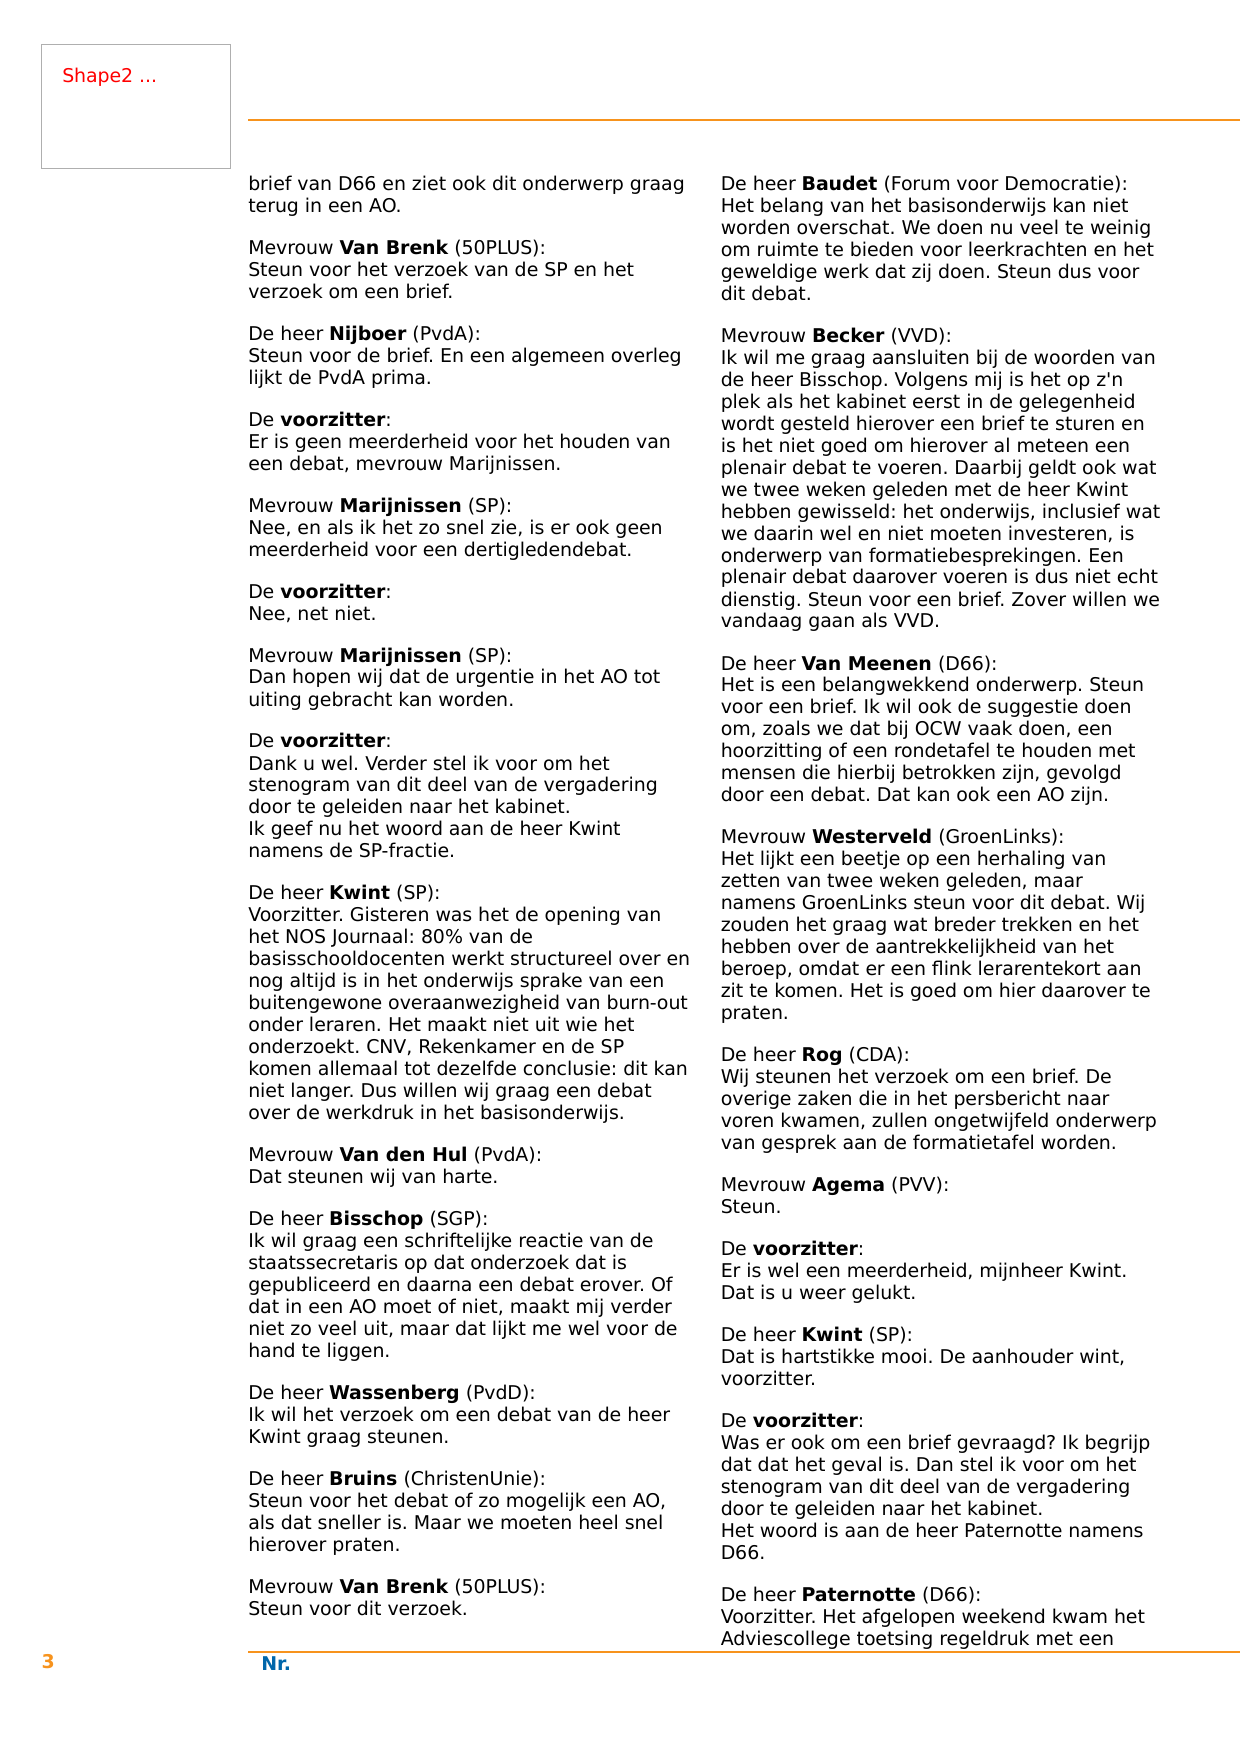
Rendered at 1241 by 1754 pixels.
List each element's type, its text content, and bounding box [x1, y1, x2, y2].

text Dan hopen wij dat de urgentie in het AO tot uiting gebracht kan worden. [248, 666, 691, 710]
text De heer Baudet (Forum voor Democratie): [721, 173, 1163, 195]
text Mevrouw Agema (PVV): [721, 1174, 1163, 1196]
text Het lijkt een beetje op een herhaling van zetten van twee weken geleden, maar namens GroenLinks steun voor dit debat. Wij zouden het graag wat breder trekken en het hebben over de aantrekkelijkheid van het beroep, omdat er een flink lerarentekort aan zit te komen. Het is goed om hier daarover te praten. [721, 848, 1163, 1024]
text Dat steunen wij van harte. [248, 1166, 691, 1188]
text De heer Bruins (ChristenUnie): [248, 1468, 691, 1490]
text Ik geef nu het woord aan de heer Kwint namens de SP-fractie. [248, 818, 691, 862]
text Mevrouw Van Brenk (50PLUS): [248, 237, 691, 259]
text Ik wil graag een schriftelijke reactie van de staatssecretaris op dat onderzoek dat is gepubliceerd en daarna een debat erover. Of dat in een AO moet of niet, maakt mij verder niet zo veel uit, maar dat lijkt me wel voor de hand te liggen. [248, 1230, 691, 1362]
text Nee, en als ik het zo snel zie, is er ook geen meerderheid voor een dertigledendebat. [248, 517, 691, 561]
text De voorzitter: [248, 409, 691, 431]
text De voorzitter: [248, 730, 691, 752]
text Voorzitter. Gisteren was het de opening van het NOS Journaal: 80% van de basisschooldocenten werkt structureel over en nog altijd is in het onderwijs sprake van een buitengewone overaanwezigheid van burn-out onder leraren. Het maakt niet uit wie het onderzoekt. CNV, Rekenkamer en de SP komen allemaal tot dezelfde conclusie: dit kan niet langer. Dus willen wij graag een debat over de werkdruk in het basisonderwijs. [248, 904, 691, 1124]
text Mevrouw Van den Hul (PvdA): [248, 1144, 691, 1166]
text Wij steunen het verzoek om een brief. De overige zaken die in het persbericht naar voren kwamen, zullen ongetwijfeld onderwerp van gesprek aan de formatietafel worden. [721, 1066, 1163, 1154]
text De voorzitter: [721, 1238, 1163, 1260]
text Voorzitter. Het afgelopen weekend kwam het Adviescollege toetsing regeldruk met een [721, 1606, 1163, 1649]
text Mevrouw Marijnissen (SP): [248, 494, 691, 517]
text Steun voor de brief. En een algemeen overleg lijkt de PvdA prima. [248, 345, 691, 389]
text brief van D66 en ziet ook dit onderwerp graag terug in een AO. [248, 173, 691, 217]
text Er is wel een meerderheid, mijnheer Kwint. Dat is u weer gelukt. [721, 1260, 1163, 1304]
text De heer Kwint (SP): [248, 882, 691, 904]
text De heer Bisschop (SGP): [248, 1208, 691, 1230]
text Steun voor dit verzoek. [248, 1598, 691, 1620]
text De heer Paternotte (D66): [721, 1584, 1163, 1606]
text Steun voor het verzoek van de SP en het verzoek om een brief. [248, 259, 691, 303]
text Dank u wel. Verder stel ik voor om het stenogram van dit deel van de vergadering door te geleiden naar het kabinet. [248, 752, 691, 818]
text De heer Rog (CDA): [721, 1044, 1163, 1066]
text Mevrouw Westerveld (GroenLinks): [721, 826, 1163, 848]
text De heer Wassenberg (PvdD): [248, 1382, 691, 1404]
text Ik wil het verzoek om een debat van de heer Kwint graag steunen. [248, 1404, 691, 1448]
text Mevrouw Van Brenk (50PLUS): [248, 1576, 691, 1598]
text Het belang van het basisonderwijs kan niet worden overschat. We doen nu veel te weinig om ruimte te bieden voor leerkrachten en het geweldige werk dat zij doen. Steun dus voor dit debat. [721, 195, 1163, 305]
text De heer Nijboer (PvdA): [248, 323, 691, 345]
text Nee, net niet. [248, 602, 691, 624]
text Ik wil me graag aansluiten bij de woorden van de heer Bisschop. Volgens mij is het op z'n plek als het kabinet eerst in de gelegenheid wordt gesteld hierover een brief te sturen en is het niet goed om hierover al meteen een plenair debat te voeren. Daarbij geldt ook wat we twee weken geleden met de heer Kwint hebben gewisseld: het onderwijs, inclusief wat we daarin wel en niet moeten investeren, is onderwerp van formatiebesprekingen. Een plenair debat daarover voeren is dus niet echt dienstig. Steun voor een brief. Zover willen we vandaag gaan als VVD. [721, 347, 1163, 632]
text Mevrouw Becker (VVD): [721, 325, 1163, 347]
text Het is een belangwekkend onderwerp. Steun voor een brief. Ik wil ook de suggestie doen om, zoals we dat bij OCW vaak doen, een hoorzitting of een rondetafel te houden met mensen die hierbij betrokken zijn, gevolgd door een debat. Dat kan ook een AO zijn. [721, 674, 1163, 806]
text Het woord is aan de heer Paternotte namens D66. [721, 1520, 1163, 1564]
text Dat is hartstikke mooi. De aanhouder wint, voorzitter. [721, 1346, 1163, 1390]
text De heer Kwint (SP): [721, 1324, 1163, 1346]
text Mevrouw Marijnissen (SP): [248, 644, 691, 666]
text Steun voor het debat of zo mogelijk een AO, als dat sneller is. Maar we moeten heel snel hierover praten. [248, 1490, 691, 1556]
text De voorzitter: [721, 1410, 1163, 1432]
text Was er ook om een brief gevraagd? Ik begrijp dat dat het geval is. Dan stel ik voor om het stenogram van dit deel van de vergadering door te geleiden naar het kabinet. [721, 1432, 1163, 1520]
text Steun. [721, 1196, 1163, 1218]
text De voorzitter: [248, 581, 691, 602]
text De heer Van Meenen (D66): [721, 652, 1163, 674]
text Er is geen meerderheid voor het houden van een debat, mevrouw Marijnissen. [248, 431, 691, 474]
